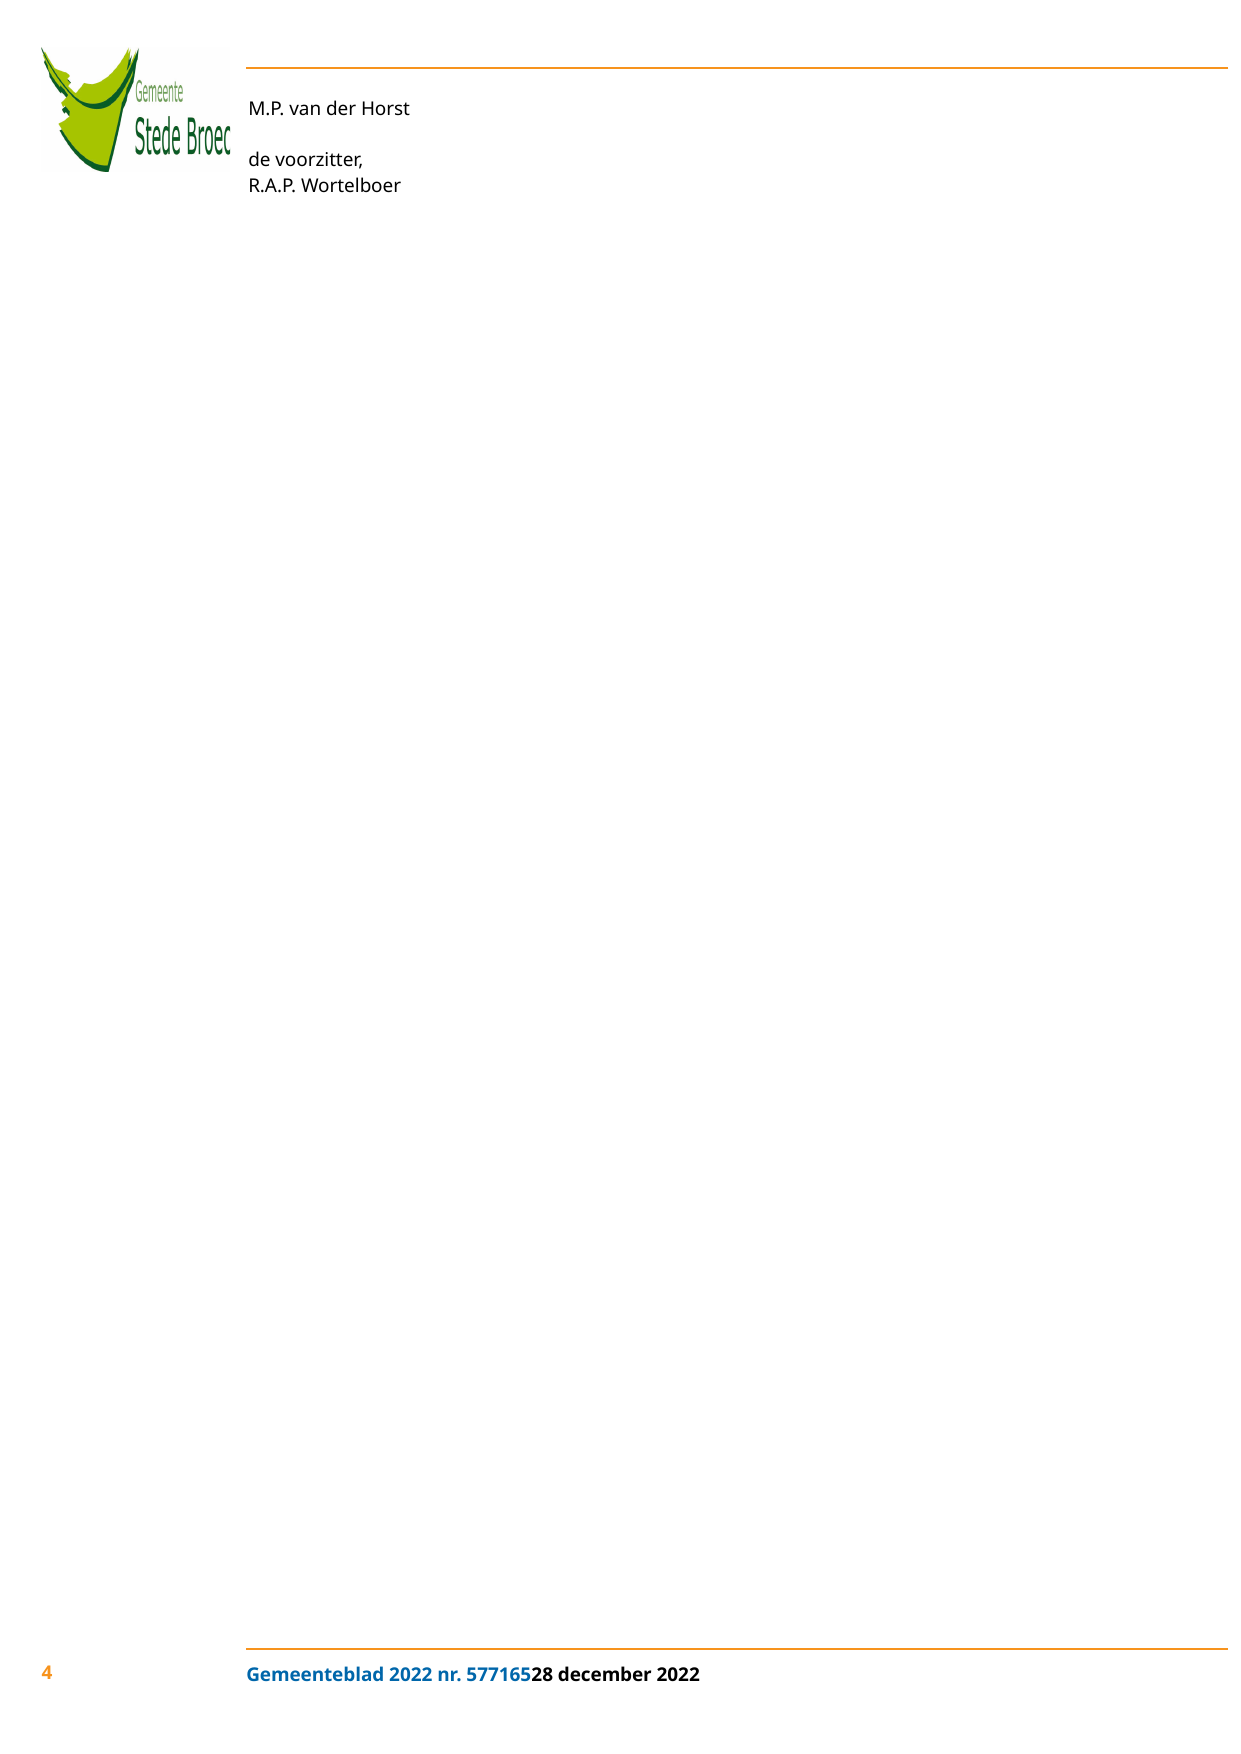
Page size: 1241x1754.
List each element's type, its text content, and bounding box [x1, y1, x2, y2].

picture [41, 47, 231, 172]
text de voorzitter, [248, 146, 1152, 172]
text R.A.P. Wortelboer [248, 172, 1152, 198]
text M.P. van der Horst [248, 95, 1152, 121]
